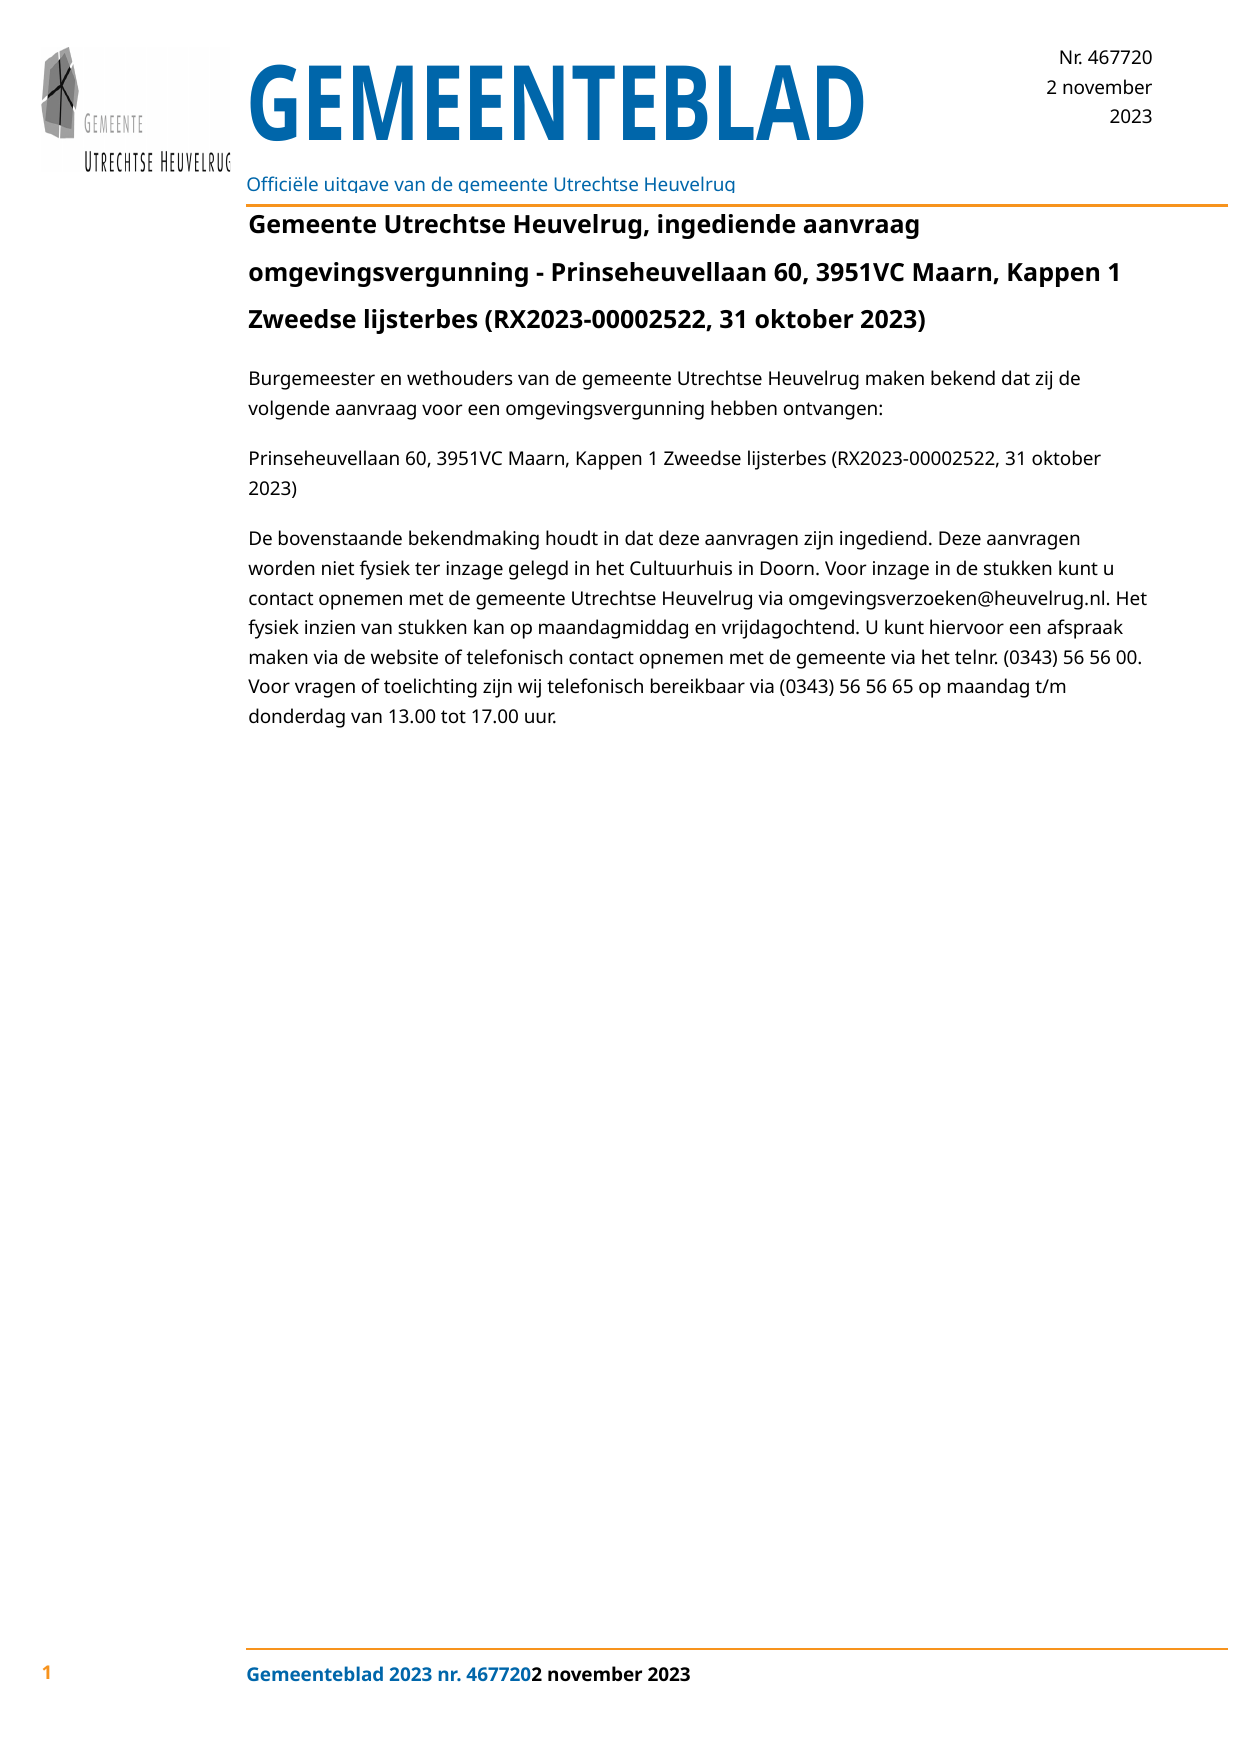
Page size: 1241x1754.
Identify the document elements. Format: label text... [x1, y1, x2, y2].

text De bovenstaande bekendmaking houdt in dat deze aanvragen zijn ingediend. Deze aanvragen worden niet fysiek ter inzage gelegd in het Cultuurhuis in Doorn. Voor inzage in de stukken kunt u contact opnemen met de gemeente Utrechtse Heuvelrug via omgevingsverzoeken@heuvelrug.nl. Het fysiek inzien van stukken kan op maandagmiddag en vrijdagochtend. U kunt hiervoor een afspraak maken via de website of telefonisch contact opnemen met de gemeente via het telnr. (0343) 56 56 00. Voor vragen of toelichting zijn wij telefonisch bereikbaar via (0343) 56 56 65 op maandag t/m donderdag van 13.00 tot 17.00 uur. [248, 526, 1152, 729]
picture [41, 47, 231, 172]
text Burgemeester en wethouders van de gemeente Utrechtse Heuvelrug maken bekend dat zij de volgende aanvraag voor een omgevingsvergunning hebben ontvangen: [248, 366, 1152, 421]
text Gemeente Utrechtse Heuvelrug, ingediende aanvraag omgevingsvergunning - Prinseheuvellaan 60, 3951VC Maarn, Kappen 1 Zweedse lijsterbes (RX2023-00002522, 31 oktober 2023) [248, 207, 1152, 336]
text Prinseheuvellaan 60, 3951VC Maarn, Kappen 1 Zweedse lijsterbes (RX2023-00002522, 31 oktober 2023) [248, 446, 1152, 501]
